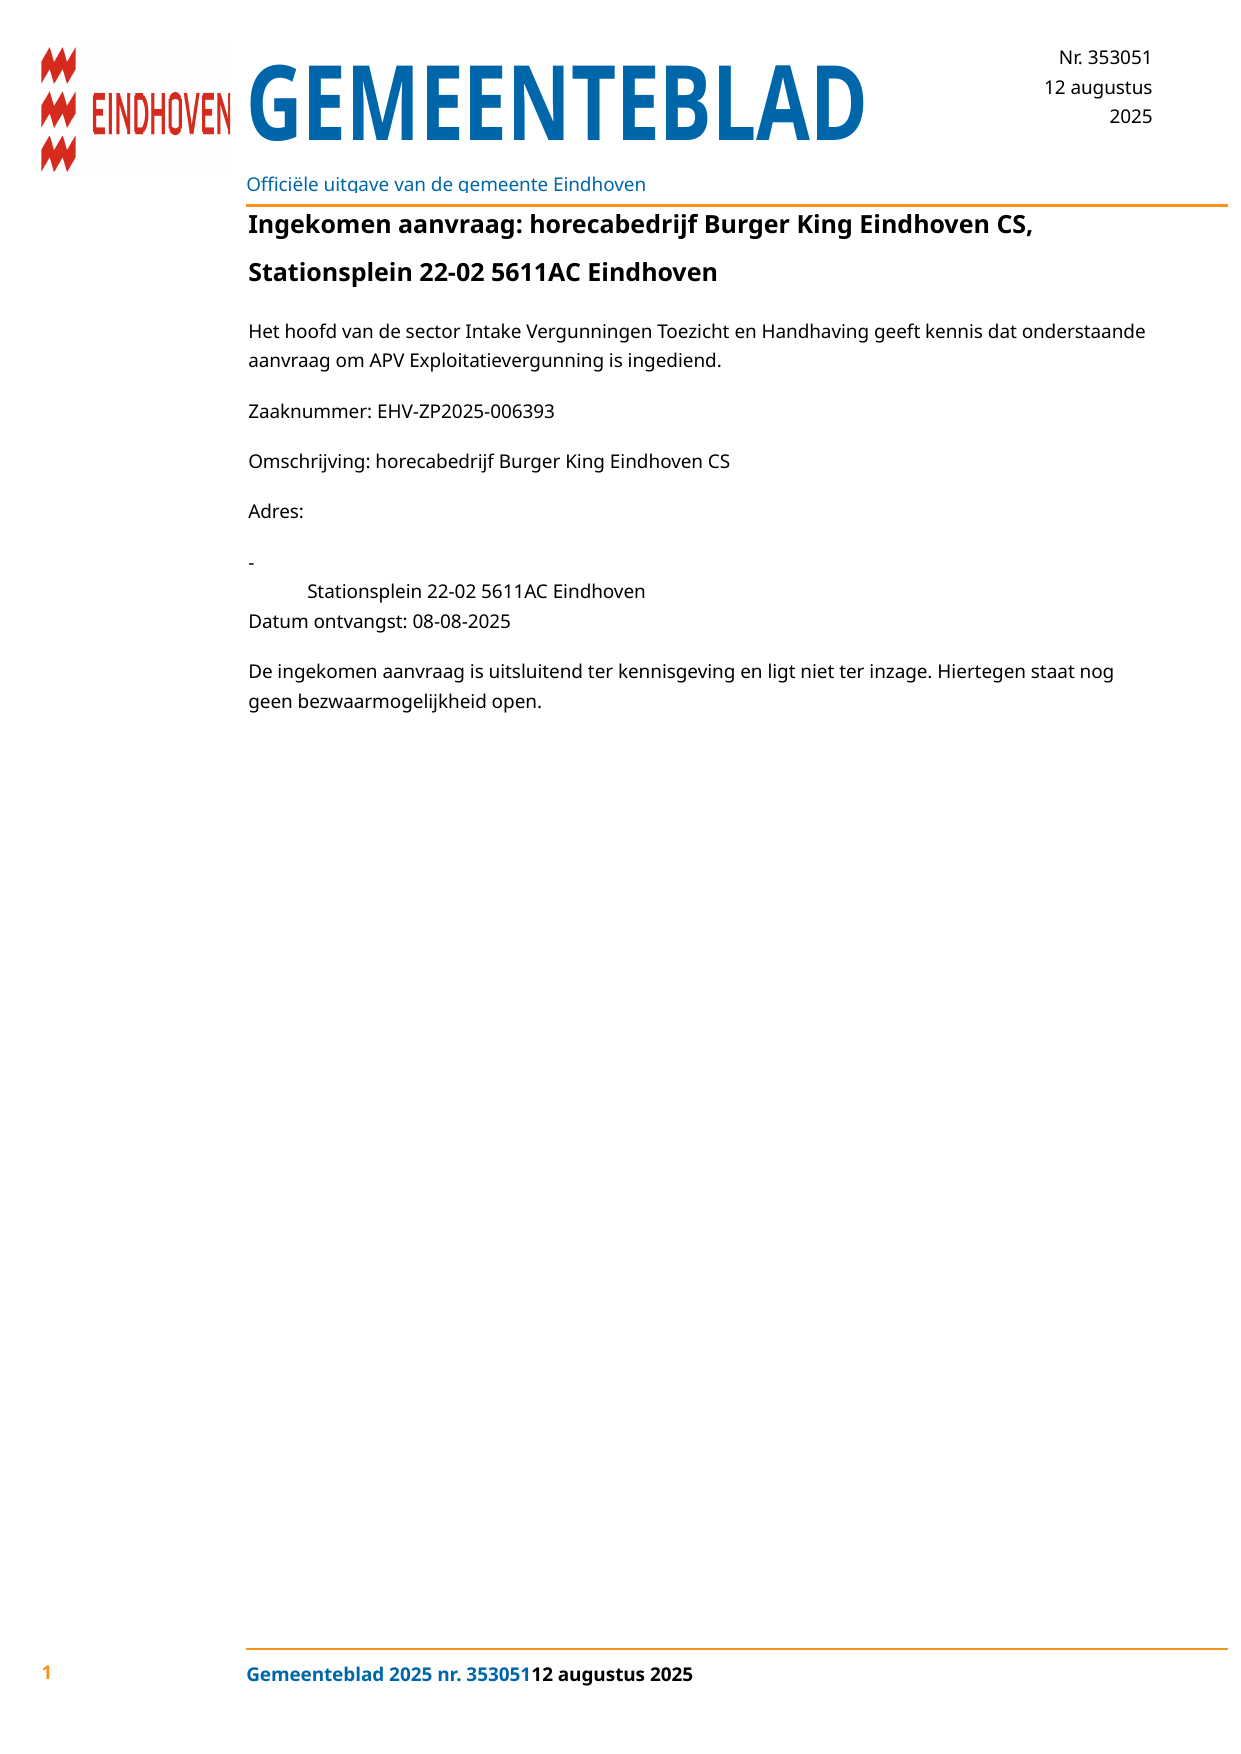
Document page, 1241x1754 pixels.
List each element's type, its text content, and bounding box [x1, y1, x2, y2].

list Stationsplein 22-02 5611AC Eindhoven [248, 579, 1152, 604]
picture [41, 47, 231, 172]
text Het hoofd van de sector Intake Vergunningen Toezicht en Handhaving geeft kennis dat onderstaande aanvraag om APV Exploitatievergunning is ingediend. [248, 318, 1152, 373]
text Datum ontvangst: 08-08-2025 [248, 608, 1152, 634]
text Ingekomen aanvraag: horecabedrijf Burger King Eindhoven CS, Stationsplein 22-02 5611AC Eindhoven [248, 207, 1152, 288]
text De ingekomen aanvraag is uitsluitend ter kennisgeving en ligt niet ter inzage. Hiertegen staat nog geen bezwaarmogelijkheid open. [248, 659, 1152, 714]
text Omschrijving: horecabedrijf Burger King Eindhoven CS [248, 448, 1152, 474]
text Adres: [248, 499, 1152, 524]
text Zaaknummer: EHV-ZP2025-006393 [248, 398, 1152, 424]
